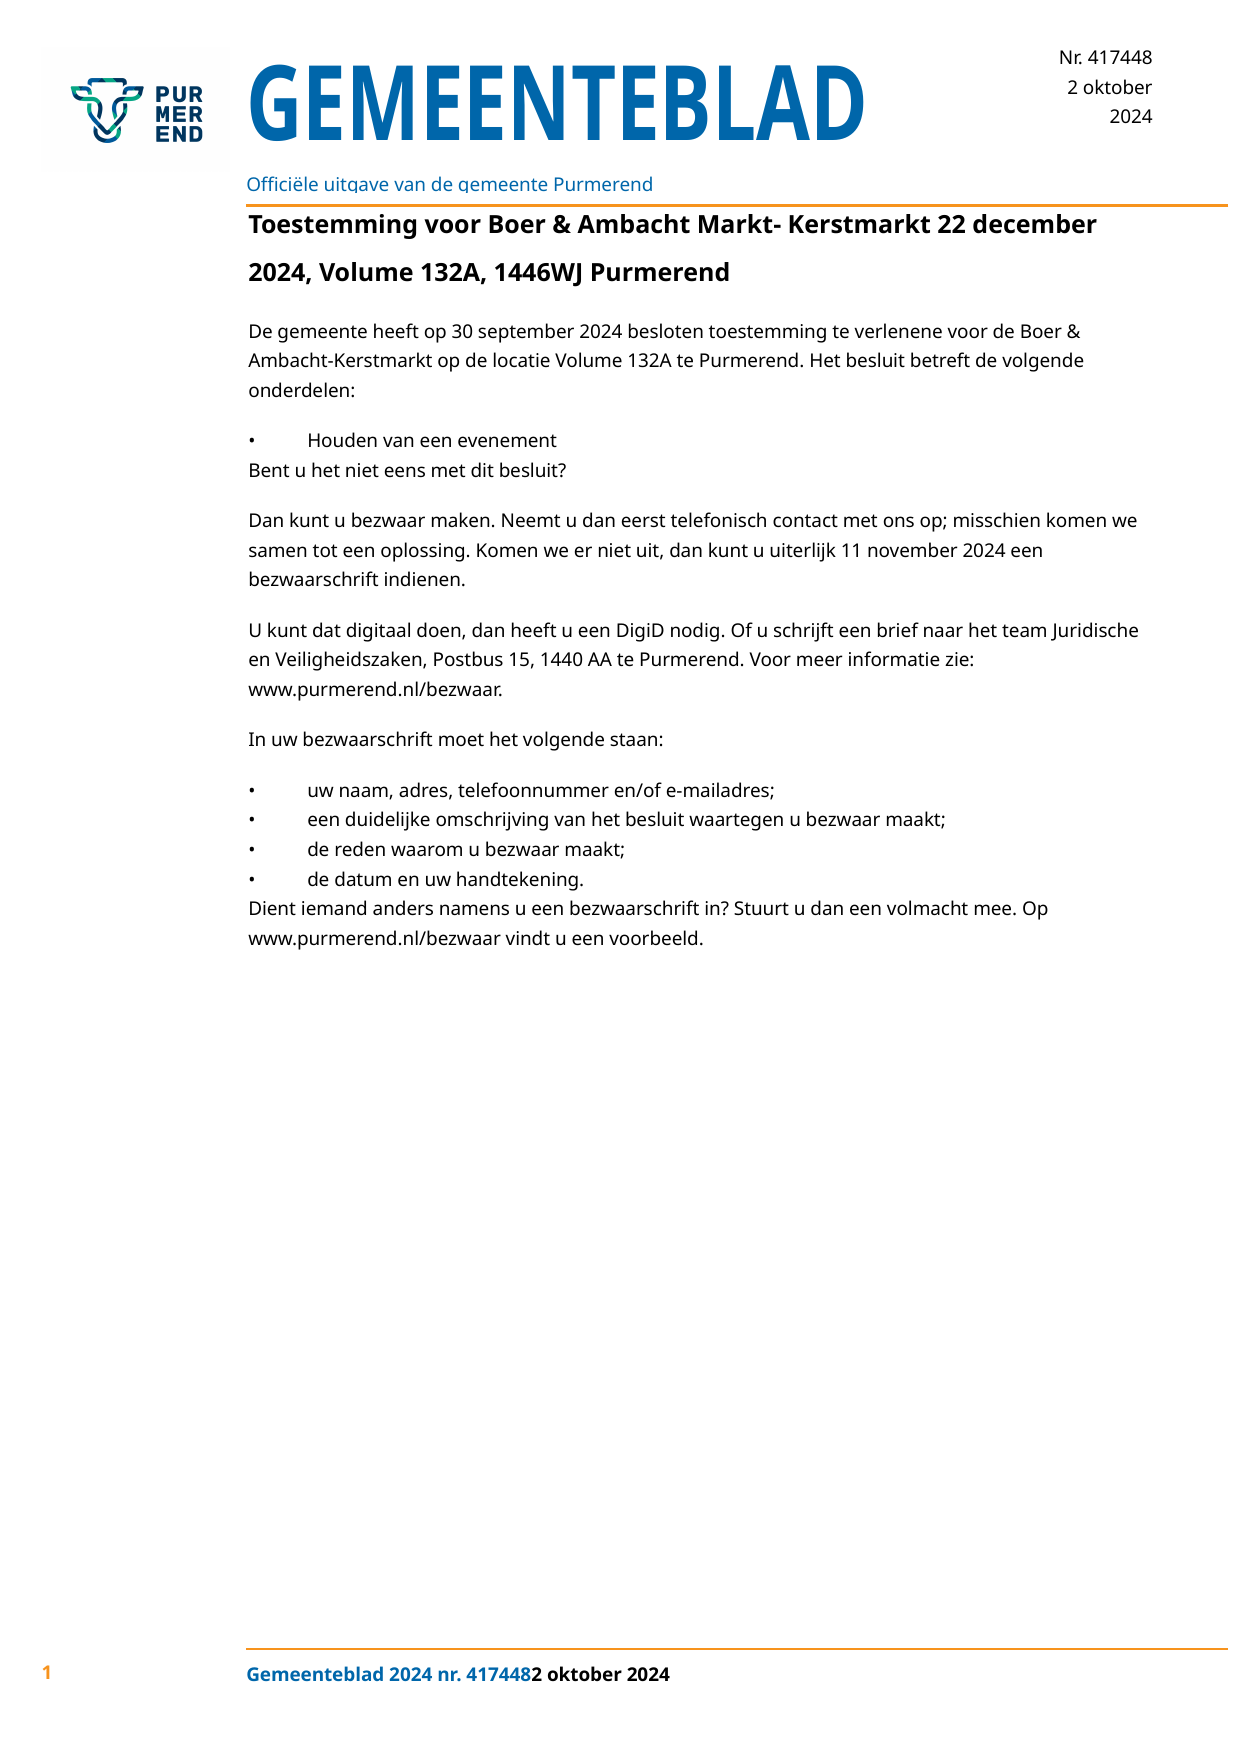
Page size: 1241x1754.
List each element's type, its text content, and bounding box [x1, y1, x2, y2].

list de datum en uw handtekening. [248, 866, 1152, 892]
text De gemeente heeft op 30 september 2024 besloten toestemming te verlenene voor de Boer & Ambacht-Kerstmarkt op de locatie Volume 132A te Purmerend. Het besluit betreft de volgende onderdelen: [248, 318, 1152, 403]
text Toestemming voor Boer & Ambacht Markt- Kerstmarkt 22 december 2024, Volume 132A, 1446WJ Purmerend [248, 207, 1152, 288]
text Bent u het niet eens met dit besluit? [248, 457, 1152, 483]
list een duidelijke omschrijving van het besluit waartegen u bezwaar maakt; [248, 807, 1152, 832]
text In uw bezwaarschrift moet het volgende staan: [248, 727, 1152, 752]
list uw naam, adres, telefoonnummer en/of e-mailadres; [248, 777, 1152, 803]
list Houden van een evenement [248, 427, 1152, 453]
list de reden waarom u bezwaar maakt; [248, 836, 1152, 862]
text Dan kunt u bezwaar maken. Neemt u dan eerst telefonisch contact met ons op; misschien komen we samen tot een oplossing. Komen we er niet uit, dan kunt u uiterlijk 11 november 2024 een bezwaarschrift indienen. [248, 507, 1152, 592]
picture [41, 47, 231, 172]
text Dient iemand anders namens u een bezwaarschrift in? Stuurt u dan een volmacht mee. Op www.purmerend.nl/bezwaar vindt u een voorbeeld. [248, 895, 1152, 951]
text U kunt dat digitaal doen, dan heeft u een DigiD nodig. Of u schrijft een brief naar het team Juridische en Veiligheidszaken, Postbus 15, 1440 AA te Purmerend. Voor meer informatie zie: www.purmerend.nl/bezwaar. [248, 617, 1152, 702]
